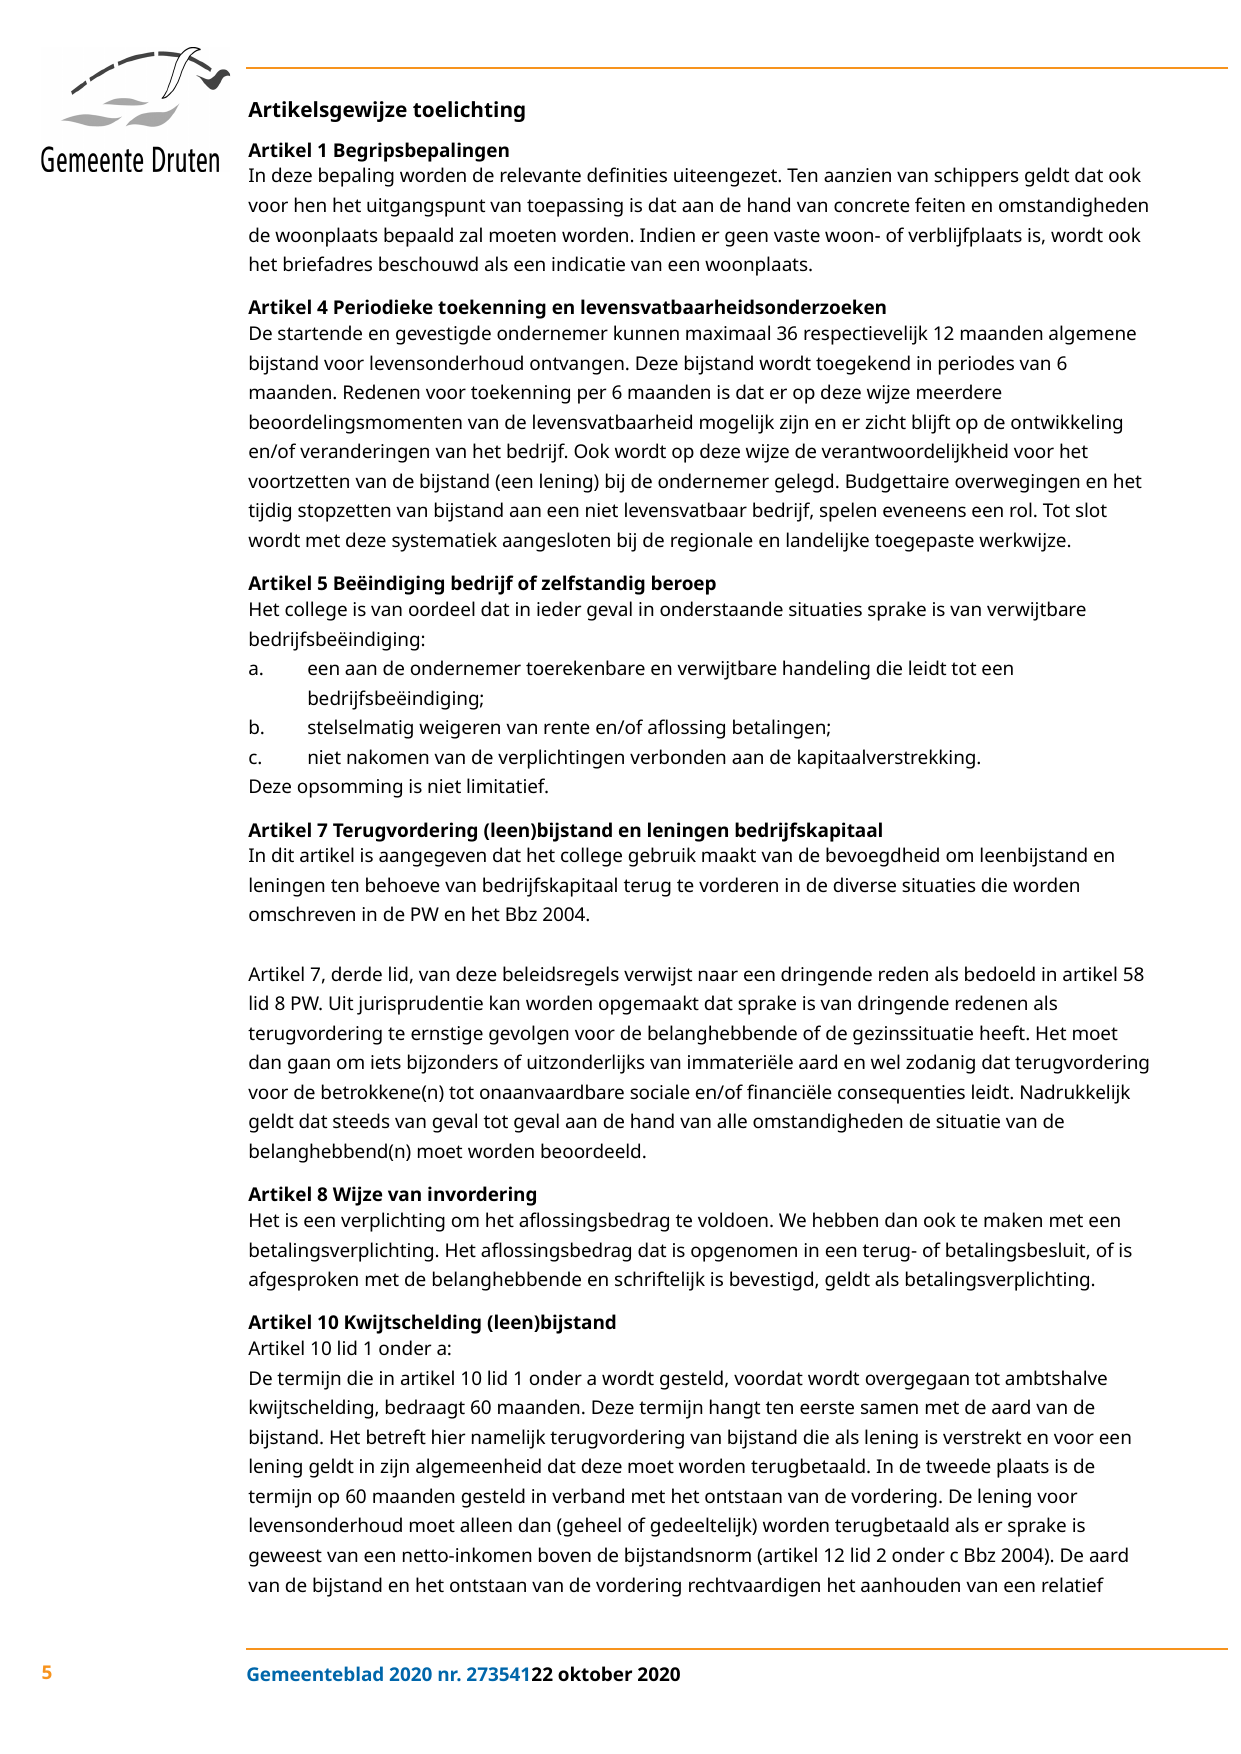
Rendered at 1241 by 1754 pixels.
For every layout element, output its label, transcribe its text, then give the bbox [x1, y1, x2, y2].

list niet nakomen van de verplichtingen verbonden aan de kapitaalverstrekking. [248, 744, 1152, 770]
text In dit artikel is aangegeven dat het college gebruik maakt van de bevoegdheid om leenbijstand en leningen ten behoeve van bedrijfskapitaal terug te vorderen in de diverse situaties die worden omschreven in de PW en het Bbz 2004. [248, 842, 1152, 927]
text Artikel 10 Kwijtschelding (leen)bijstand [248, 1309, 1152, 1335]
text In deze bepaling worden de relevante definities uiteengezet. Ten aanzien van schippers geldt dat ook voor hen het uitgangspunt van toepassing is dat aan de hand van concrete feiten en omstandigheden de woonplaats bepaald zal moeten worden. Indien er geen vaste woon- of verblijfplaats is, wordt ook het briefadres beschouwd als een indicatie van een woonplaats. [248, 163, 1152, 277]
text De termijn die in artikel 10 lid 1 onder a wordt gesteld, voordat wordt overgegaan tot ambtshalve kwijtschelding, bedraagt 60 maanden. Deze termijn hangt ten eerste samen met de aard van de bijstand. Het betreft hier namelijk terugvordering van bijstand die als lening is verstrekt en voor een lening geldt in zijn algemeenheid dat deze moet worden terugbetaald. In de tweede plaats is de termijn op 60 maanden gesteld in verband met het ontstaan van de vordering. De lening voor levensonderhoud moet alleen dan (geheel of gedeeltelijk) worden terugbetaald als er sprake is geweest van een netto-inkomen boven de bijstandsnorm (artikel 12 lid 2 onder c Bbz 2004). De aard van de bijstand en het ontstaan van de vordering rechtvaardigen het aanhouden van een relatief [248, 1365, 1152, 1598]
text Artikelsgewijze toelichting [248, 95, 1152, 123]
list stelselmatig weigeren van rente en/of aflossing betalingen; [248, 714, 1152, 740]
text De startende en gevestigde ondernemer kunnen maximaal 36 respectievelijk 12 maanden algemene bijstand voor levensonderhoud ontvangen. Deze bijstand wordt toegekend in periodes van 6 maanden. Redenen voor toekenning per 6 maanden is dat er op deze wijze meerdere beoordelingsmomenten van de levensvatbaarheid mogelijk zijn en er zicht blijft op de ontwikkeling en/of veranderingen van het bedrijf. Ook wordt op deze wijze de verantwoordelijkheid voor het voortzetten van de bijstand (een lening) bij de ondernemer gelegd. Budgettaire overwegingen en het tijdig stopzetten van bijstand aan een niet levensvatbaar bedrijf, spelen eveneens een rol. Tot slot wordt met deze systematiek aangesloten bij de regionale en landelijke toegepaste werkwijze. [248, 320, 1152, 553]
text Het is een verplichting om het aflossingsbedrag te voldoen. We hebben dan ook te maken met een betalingsverplichting. Het aflossingsbedrag dat is opgenomen in een terug- of betalingsbesluit, of is afgesproken met de belanghebbende en schriftelijk is bevestigd, geldt als betalingsverplichting. [248, 1207, 1152, 1292]
list een aan de ondernemer toerekenbare en verwijtbare handeling die leidt tot een bedrijfsbeëindiging; [248, 655, 1152, 711]
text Artikel 4 Periodieke toekenning en levensvatbaarheidsonderzoeken [248, 294, 1152, 320]
text Artikel 10 lid 1 onder a: [248, 1335, 1152, 1361]
text Artikel 7, derde lid, van deze beleidsregels verwijst naar een dringende reden als bedoeld in artikel 58 lid 8 PW. Uit jurisprudentie kan worden opgemaakt dat sprake is van dringende redenen als terugvordering te ernstige gevolgen voor de belanghebbende of de gezinssituatie heeft. Het moet dan gaan om iets bijzonders of uitzonderlijks van immateriële aard en wel zodanig dat terugvordering voor de betrokkene(n) tot onaanvaardbare sociale en/of financiële consequenties leidt. Nadrukkelijk geldt dat steeds van geval tot geval aan de hand van alle omstandigheden de situatie van de belanghebbend(n) moet worden beoordeeld. [248, 961, 1152, 1164]
text Het college is van oordeel dat in ieder geval in onderstaande situaties sprake is van verwijtbare bedrijfsbeëindiging: [248, 596, 1152, 651]
picture [41, 47, 231, 172]
text Deze opsomming is niet limitatief. [248, 774, 1152, 799]
text Artikel 1 Begripsbepalingen [248, 137, 1152, 163]
text Artikel 8 Wijze van invordering [248, 1181, 1152, 1207]
text Artikel 7 Terugvordering (leen)bijstand en leningen bedrijfskapitaal [248, 817, 1152, 842]
text Artikel 5 Beëindiging bedrijf of zelfstandig beroep [248, 570, 1152, 596]
